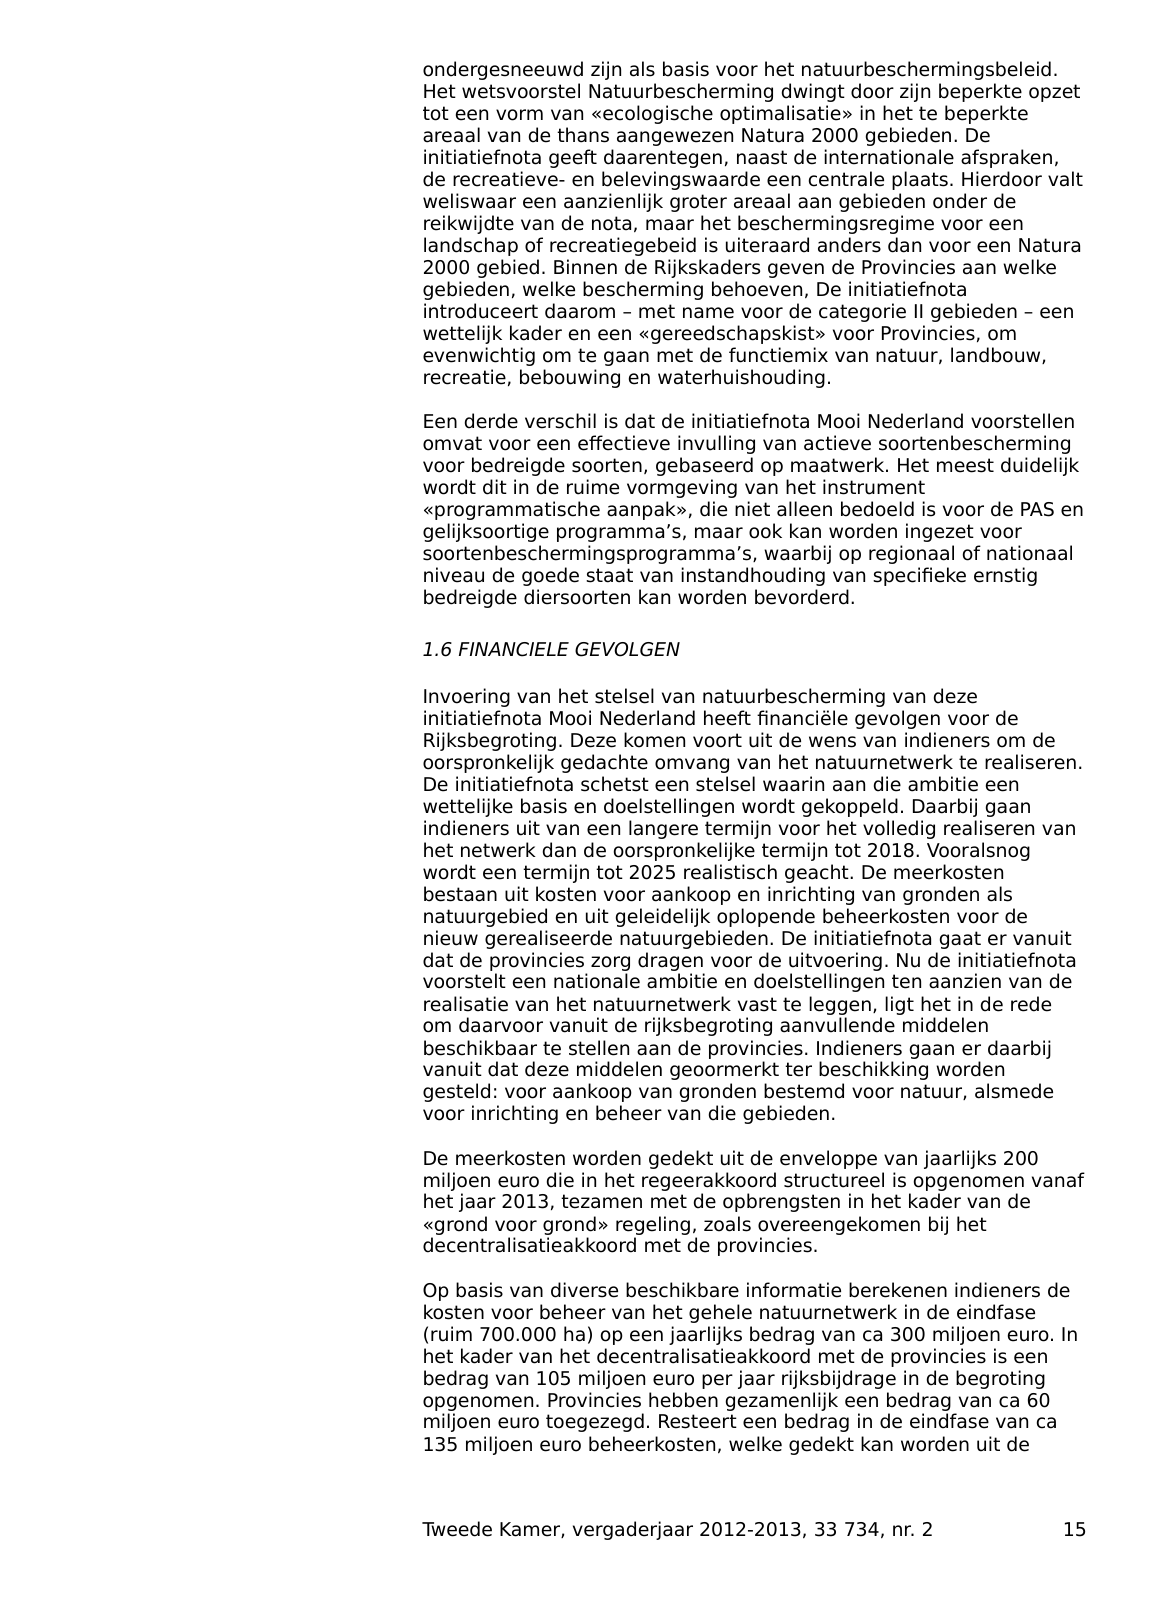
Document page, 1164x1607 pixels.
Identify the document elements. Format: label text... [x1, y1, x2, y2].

text Een derde verschil is dat de initiatiefnota Mooi Nederland voorstellen omvat voor een effectieve invulling van actieve soortenbescherming voor bedreigde soorten, gebaseerd op maatwerk. Het meest duidelijk wordt dit in de ruime vormgeving van het instrument «programmatische aanpak», die niet alleen bedoeld is voor de PAS en gelijk­soortige programma’s, maar ook kan worden ingezet voor soortenbeschermingsprogramma’s, waarbij op regionaal of nationaal niveau de goede staat van instandhouding van specifieke ernstig bedreigde diersoorten kan worden bevorderd. [422, 411, 1087, 609]
text De meerkosten worden gedekt uit de enveloppe van jaarlijks 200 miljoen euro die in het regeerakkoord structureel is opgenomen vanaf het jaar 2013, tezamen met de opbrengsten in het kader van de «grond voor grond» regeling, zoals overeengekomen bij het decentralisatieakkoord met de provincies. [422, 1147, 1087, 1257]
text Op basis van diverse beschikbare informatie berekenen indieners de kosten voor beheer van het gehele natuurnetwerk in de eindfase (ruim 700.000 ha) op een jaarlijks bedrag van ca 300 miljoen euro. In het kader van het decentralisatieakkoord met de provincies is een bedrag van 105 miljoen euro per jaar rijksbijdrage in de begroting opgenomen. Provincies hebben gezamenlijk een bedrag van ca 60 miljoen euro toegezegd. Resteert een bedrag in de eindfase van ca 135 miljoen euro beheerkosten, welke gedekt kan worden uit de [422, 1279, 1087, 1455]
text Invoering van het stelsel van natuurbescherming van deze initiatiefnota Mooi Nederland heeft financiële gevolgen voor de Rijksbegroting. Deze komen voort uit de wens van indieners om de oorspronkelijk gedachte omvang van het natuurnetwerk te realiseren. De initiatiefnota schetst een stelsel waarin aan die ambitie een wettelijke basis en doelstellingen wordt gekoppeld. Daarbij gaan indieners uit van een langere termijn voor het volledig realiseren van het netwerk dan de oorspronkelijke termijn tot 2018. Vooralsnog wordt een termijn tot 2025 realistisch geacht. De meerkosten bestaan uit kosten voor aankoop en inrichting van gronden als natuurgebied en uit geleidelijk oplopende beheerkosten voor de nieuw gerealiseerde natuurgebieden. De initiatiefnota gaat er vanuit dat de provincies zorg dragen voor de uitvoering. Nu de initiatiefnota voorstelt een nationale ambitie en doelstellingen ten aanzien van de realisatie van het natuurnetwerk vast te leggen, ligt het in de rede om daarvoor vanuit de rijks­begroting aanvullende middelen beschikbaar te stellen aan de provincies. Indieners gaan er daarbij vanuit dat deze middelen geoormerkt ter beschikking worden gesteld: voor aankoop van gronden bestemd voor natuur, alsmede voor inrichting en beheer van die gebieden. [422, 686, 1087, 1125]
text ondergesneeuwd zijn als basis voor het natuurbeschermingsbeleid. Het wetsvoorstel Natuur­bescherming dwingt door zijn beperkte opzet tot een vorm van «ecologische optimalisatie» in het te beperkte areaal van de thans aangewezen Natura 2000 gebieden. De initiatiefnota geeft daarentegen, naast de internationale afspraken, de recreatieve- en belevingswaarde een centrale plaats. Hierdoor valt weliswaar een aanzienlijk groter areaal aan gebieden onder de reikwijdte van de nota, maar het beschermingsregime voor een landschap of recreatie­gebeid is uiteraard anders dan voor een Natura 2000 gebied. Binnen de Rijkskaders geven de Provincies aan welke gebieden, welke bescherming behoeven, De initiatiefnota introduceert daarom – met name voor de categorie II gebieden – een wettelijk kader en een «gereedschapskist» voor Provincies, om evenwichtig om te gaan met de functiemix van natuur, landbouw, recreatie, bebouwing en waterhuishouding. [422, 59, 1087, 389]
subtitle 1.6 FINANCIELE GEVOLGEN [422, 639, 1087, 661]
